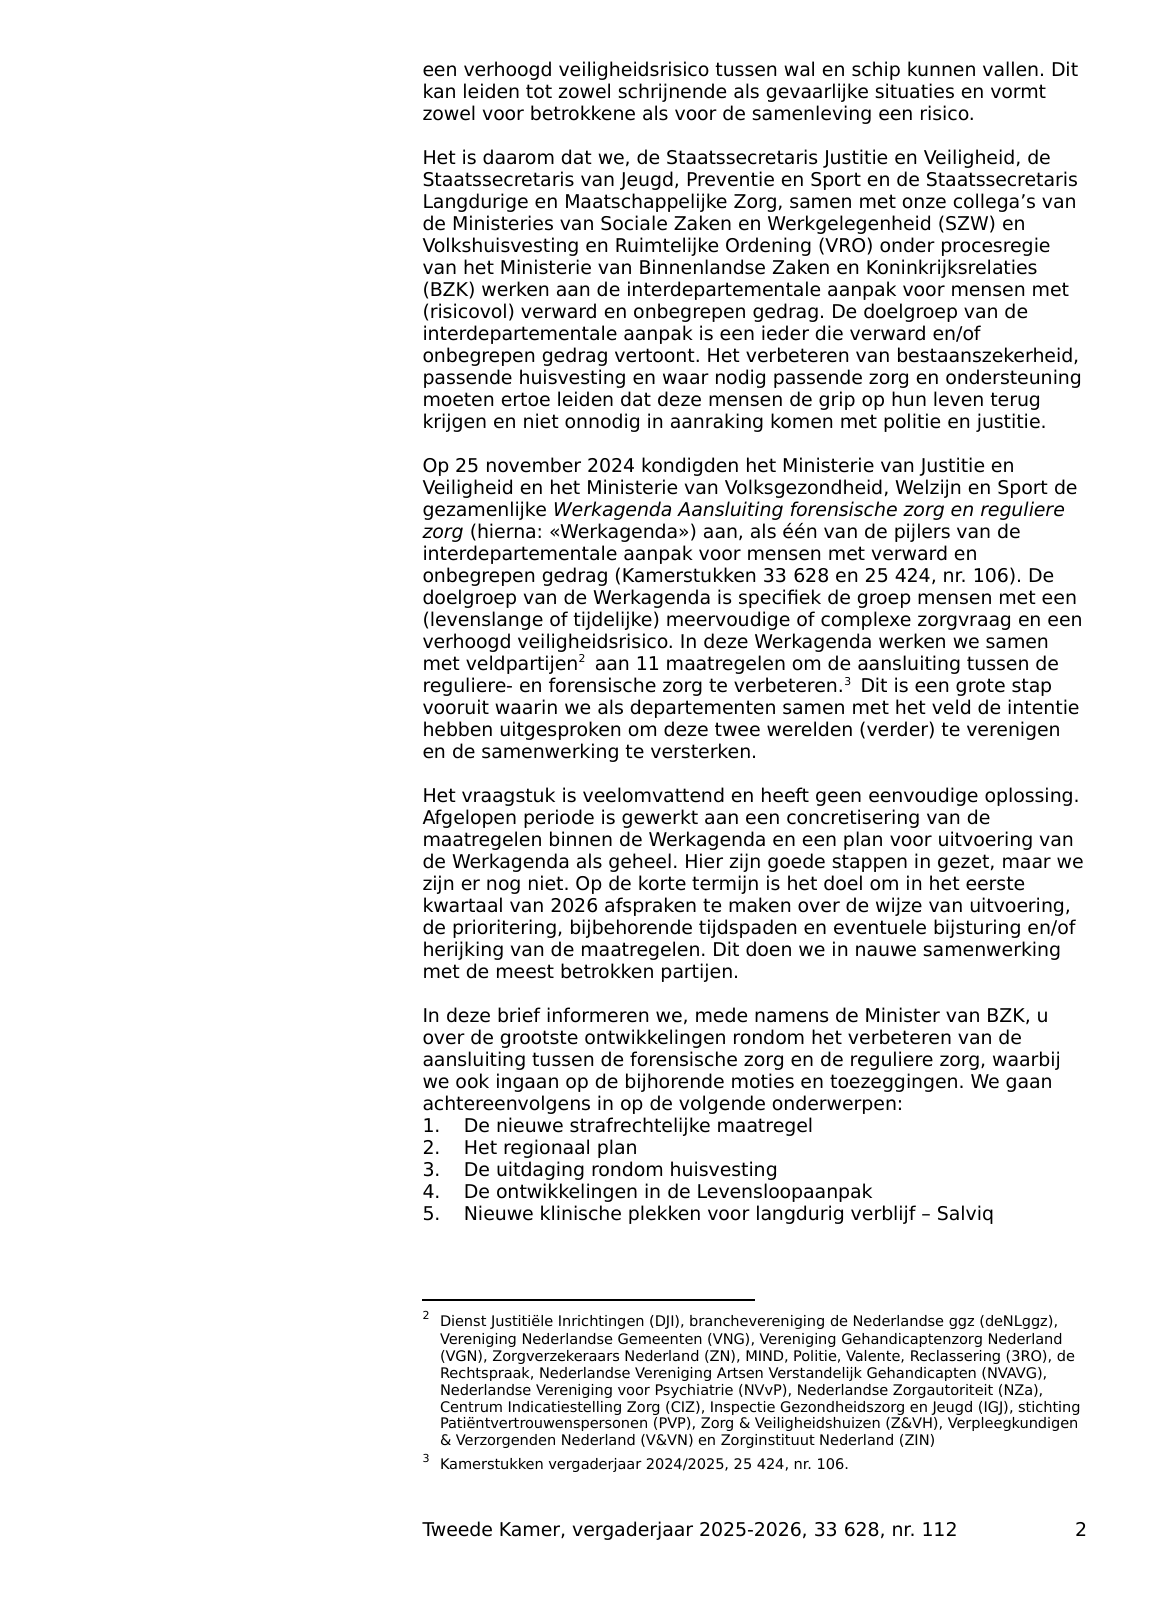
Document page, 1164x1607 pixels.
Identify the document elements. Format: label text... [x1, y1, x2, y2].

text een verhoogd veiligheidsrisico tussen wal en schip kunnen vallen. Dit kan leiden tot zowel schrijnende als gevaarlijke situaties en vormt zowel voor betrokkene als voor de samenleving een risico. [422, 59, 1087, 125]
text 5. Nieuwe klinische plekken voor langdurig verblijf – Salviq [422, 1203, 1087, 1225]
text 2. Het regionaal plan [422, 1137, 1087, 1159]
text 4. De ontwikkelingen in de Levensloopaanpak [422, 1181, 1087, 1203]
text 1. De nieuwe strafrechtelijke maatregel [422, 1115, 1087, 1137]
text Dienst Justitiële Inrichtingen (DJI), branchevereniging de Nederlandse ggz (deNLggz), Vereniging Nederlandse Gemeenten (VNG), Vereniging Gehandicaptenzorg Nederland (VGN), Zorgverzekeraars Nederland (ZN), MIND, Politie, Valente, Reclassering (3RO), de Rechtspraak, Nederlandse Vereniging Artsen Verstandelijk Gehandicapten (NVAVG), Nederlandse Vereniging voor Psychiatrie (NVvP), Nederlandse Zorgautoriteit (NZa), Centrum Indicatiestelling Zorg (CIZ), Inspectie Gezondheidszorg en Jeugd (IGJ), stichting Patiëntvertrouwenspersonen (PVP), Zorg & Veiligheidshuizen (Z&VH), Verpleegkundigen & Verzorgenden Nederland (V&VN) en Zorginstituut Nederland (ZIN) [422, 1309, 1087, 1449]
text In deze brief informeren we, mede namens de Minister van BZK, u over de grootste ontwikkelingen rondom het verbeteren van de aansluiting tussen de forensische zorg en de reguliere zorg, waarbij we ook ingaan op de bijhorende moties en toezeggingen. We gaan achtereenvolgens in op de volgende onderwerpen: [422, 1005, 1087, 1115]
text Het vraagstuk is veelomvattend en heeft geen eenvoudige oplossing. Afgelopen periode is gewerkt aan een concretisering van de maatregelen binnen de Werkagenda en een plan voor uitvoering van de Werkagenda als geheel. Hier zijn goede stappen in gezet, maar we zijn er nog niet. Op de korte termijn is het doel om in het eerste kwartaal van 2026 afspraken te maken over de wijze van uitvoering, de prioritering, bijbehorende tijdspaden en eventuele bijsturing en/of herijking van de maatregelen. Dit doen we in nauwe samenwerking met de meest betrokken partijen. [422, 785, 1087, 983]
text 3. De uitdaging rondom huisvesting [422, 1159, 1087, 1181]
text Het is daarom dat we, de Staatssecretaris Justitie en Veiligheid, de Staatssecretaris van Jeugd, Preventie en Sport en de Staatssecretaris Langdurige en Maatschappelijke Zorg, samen met onze collega’s van de Ministeries van Sociale Zaken en Werkgelegenheid (SZW) en Volkshuisvesting en Ruimtelijke Ordening (VRO) onder procesregie van het Ministerie van Binnenlandse Zaken en Koninkrijksrelaties (BZK) werken aan de interdepartementale aanpak voor mensen met (risicovol) verward en onbegrepen gedrag. De doelgroep van de interdepartementale aanpak is een ieder die verward en/of onbegrepen gedrag vertoont. Het verbeteren van bestaanszekerheid, passende huisvesting en waar nodig passende zorg en ondersteuning moeten ertoe leiden dat deze mensen de grip op hun leven terug krijgen en niet onnodig in aanraking komen met politie en justitie. [422, 147, 1087, 433]
text Kamerstukken vergaderjaar 2024/2025, 25 424, nr. 106. [422, 1452, 1087, 1474]
text Op 25 november 2024 kondigden het Ministerie van Justitie en Veiligheid en het Ministerie van Volksgezondheid, Welzijn en Sport de gezamenlijke Werkagenda Aansluiting forensische zorg en reguliere zorg (hierna: «Werkagenda») aan, als één van de pijlers van de interdepartementale aanpak voor mensen met verward en onbegrepen gedrag (Kamerstukken 33 628 en 25 424, nr. 106). De doelgroep van de Werkagenda is specifiek de groep mensen met een (levenslange of tijdelijke) meervoudige of complexe zorgvraag en een verhoogd veiligheidsrisico. In deze Werkagenda werken we samen met veldpartijen aan 11 maatregelen om de aansluiting tussen de reguliere- en forensische zorg te verbeteren. Dit is een grote stap vooruit waarin we als departementen samen met het veld de intentie hebben uitgesproken om deze twee werelden (verder) te verenigen en de samenwerking te versterken. [422, 455, 1087, 763]
